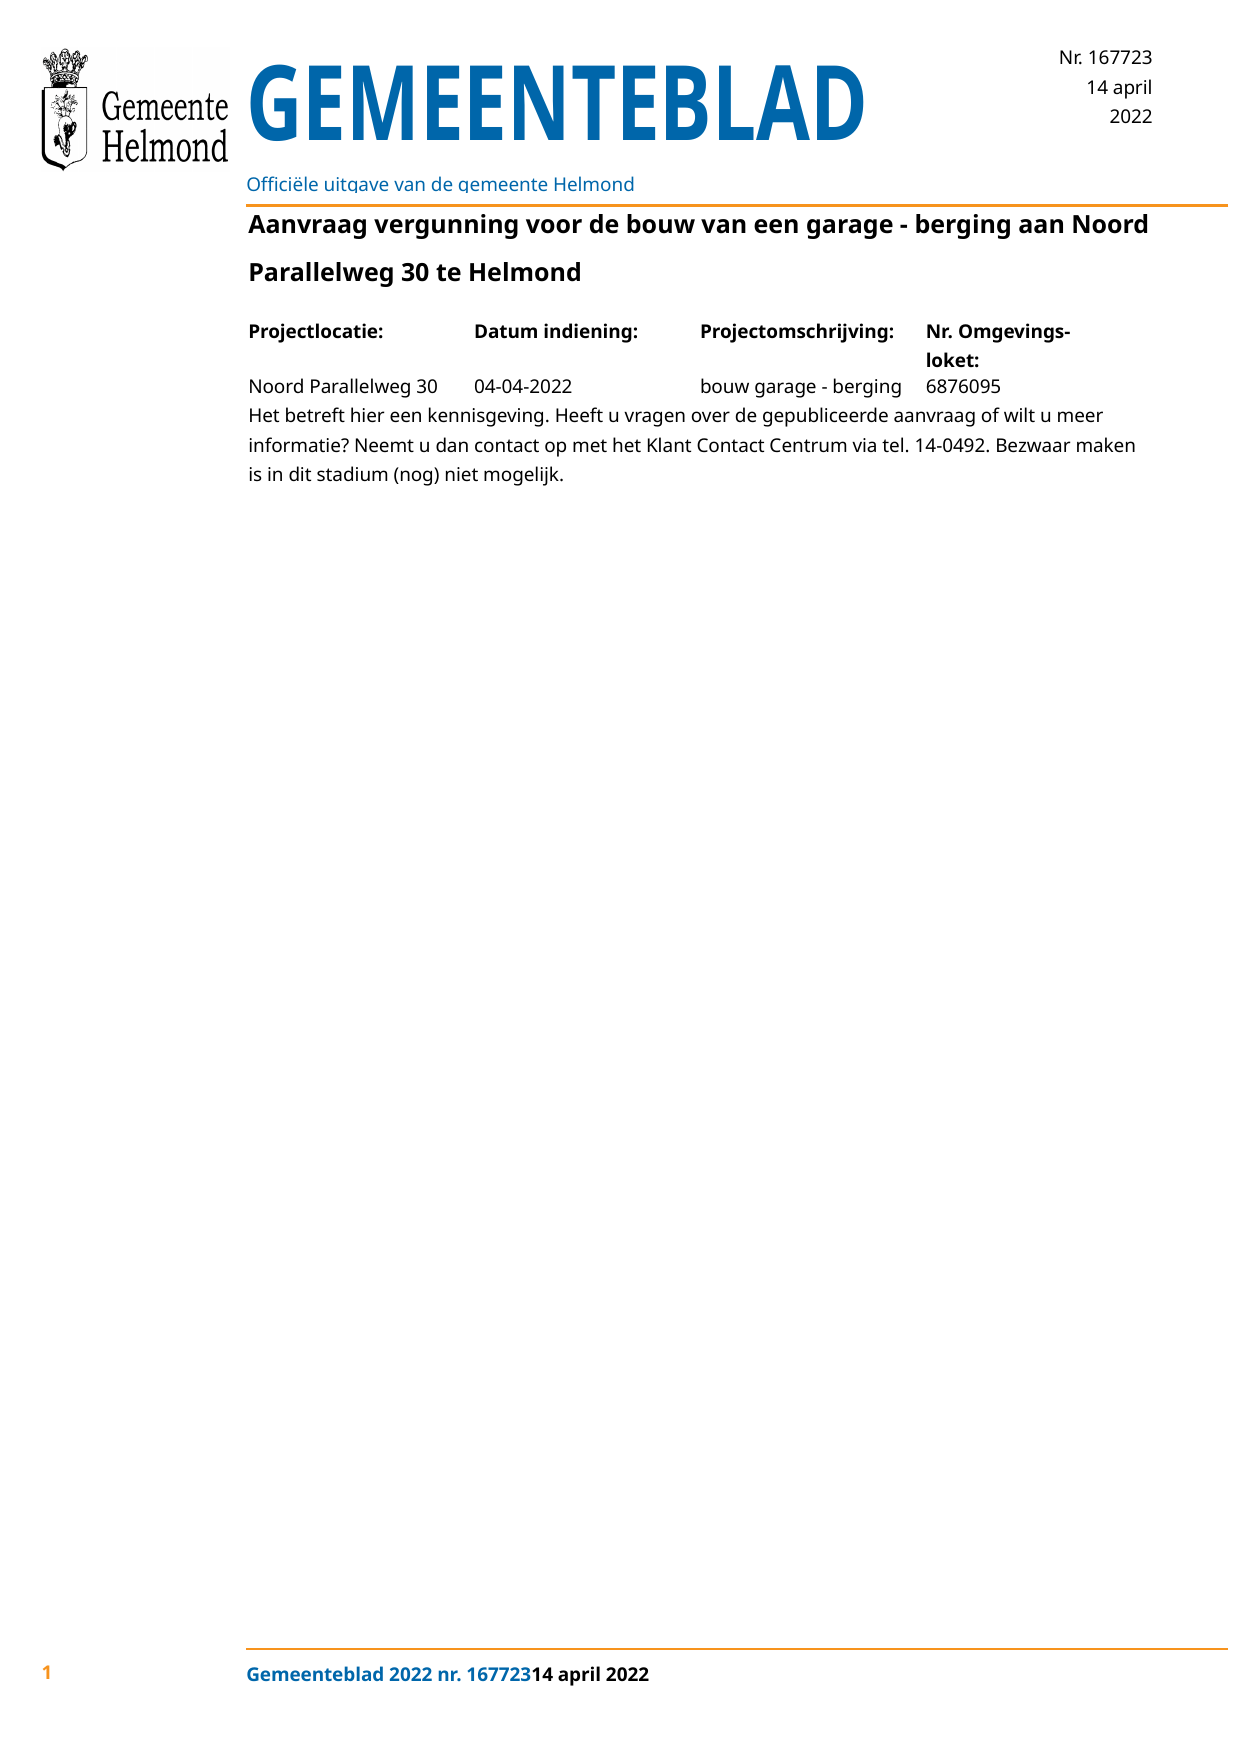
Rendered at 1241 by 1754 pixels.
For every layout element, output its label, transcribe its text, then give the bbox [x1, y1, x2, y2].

table_header Projectlocatie: [248, 318, 474, 373]
table_cell bouw garage - berging [700, 373, 926, 399]
table_header Projectomschrijving: [700, 318, 926, 373]
picture [41, 47, 231, 172]
text Aanvraag vergunning voor de bouw van een garage - berging aan Noord Parallelweg 30 te Helmond [248, 207, 1152, 288]
table_cell 6876095 [926, 373, 1152, 399]
table_header Nr. Omgevings- loket: [926, 318, 1152, 373]
table_header Datum indiening: [474, 318, 700, 373]
table_cell 04-04-2022 [474, 373, 700, 399]
text Het betreft hier een kennisgeving. Heeft u vragen over de gepubliceerde aanvraag of wilt u meer informatie? Neemt u dan contact op met het Klant Contact Centrum via tel. 14-0492. Bezwaar maken is in dit stadium (nog) niet mogelijk. [248, 402, 1152, 487]
table_cell Noord Parallelweg 30 [248, 373, 474, 399]
